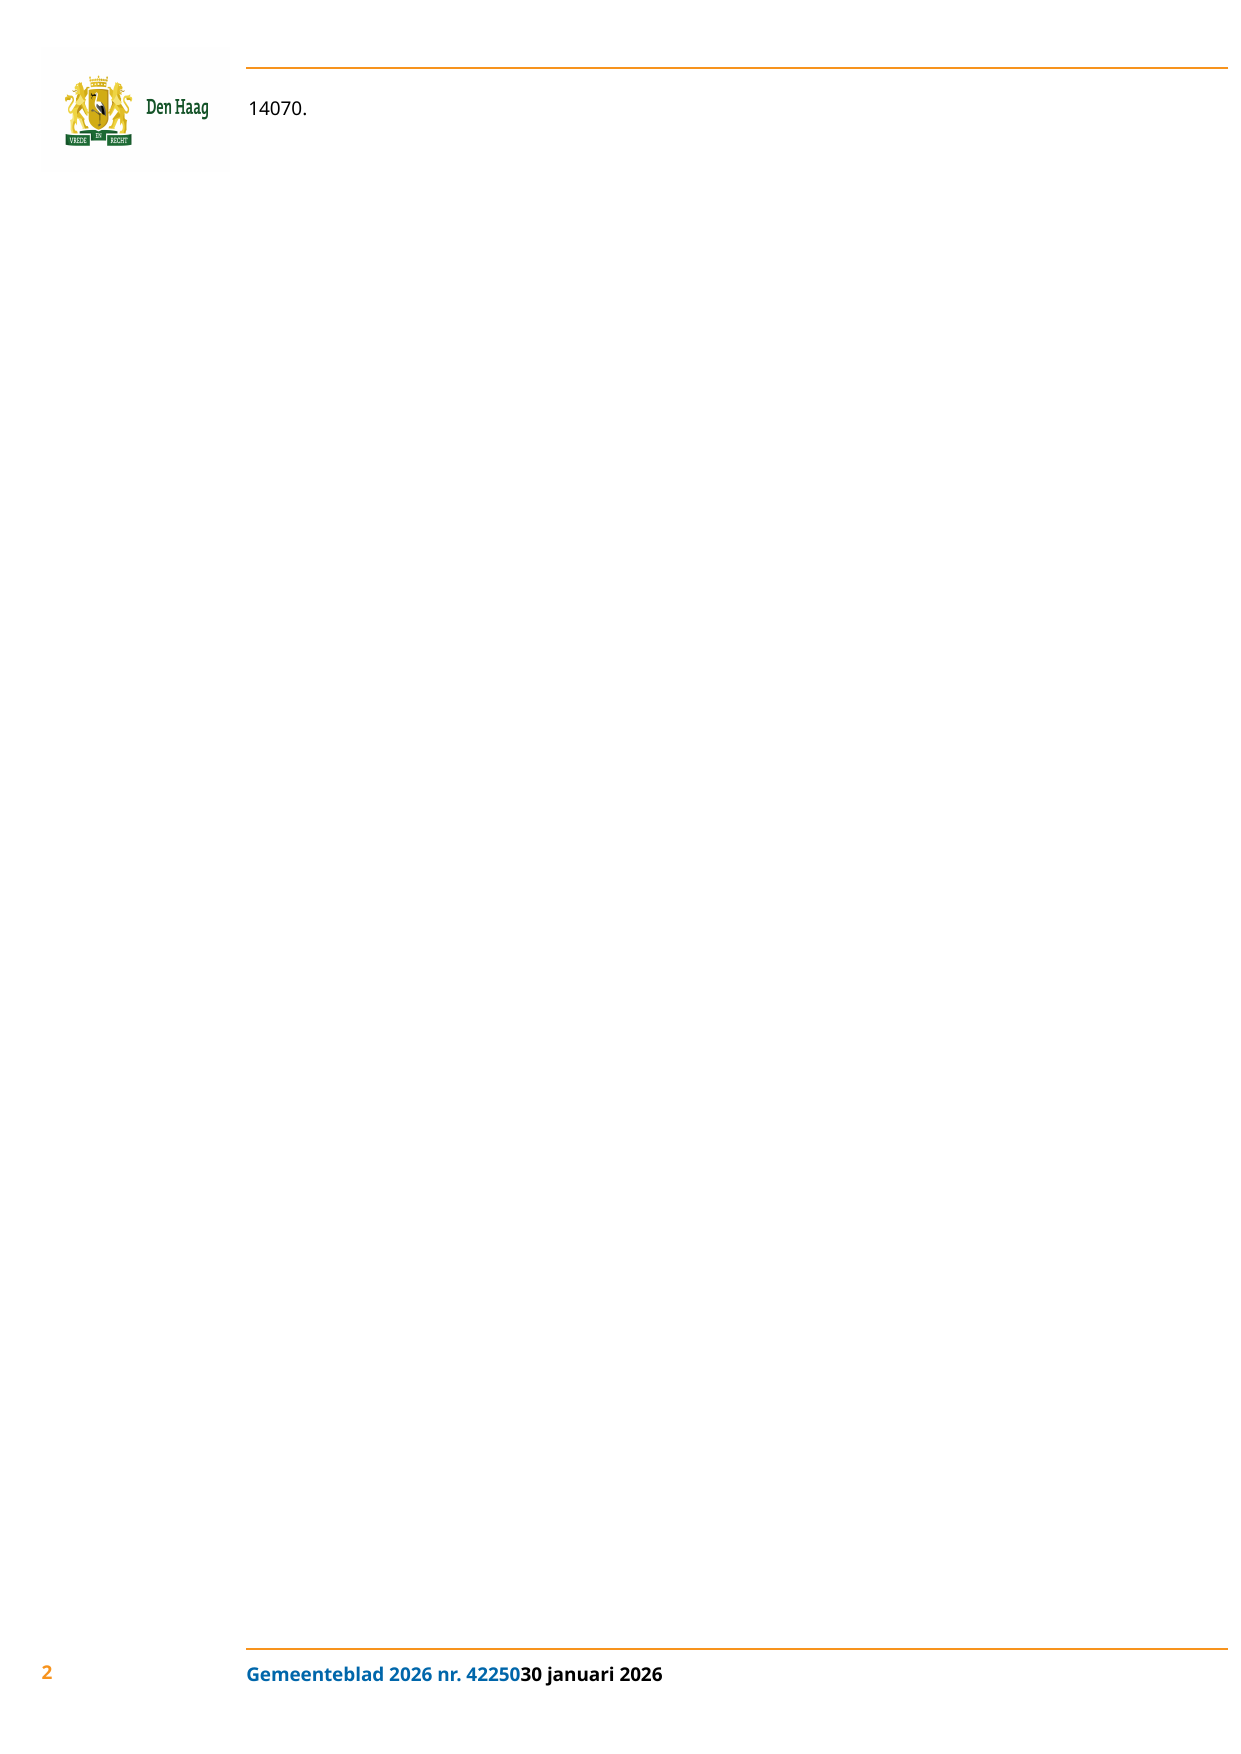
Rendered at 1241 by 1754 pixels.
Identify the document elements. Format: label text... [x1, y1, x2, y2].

text 14070. [248, 95, 1152, 121]
picture [41, 47, 231, 172]
